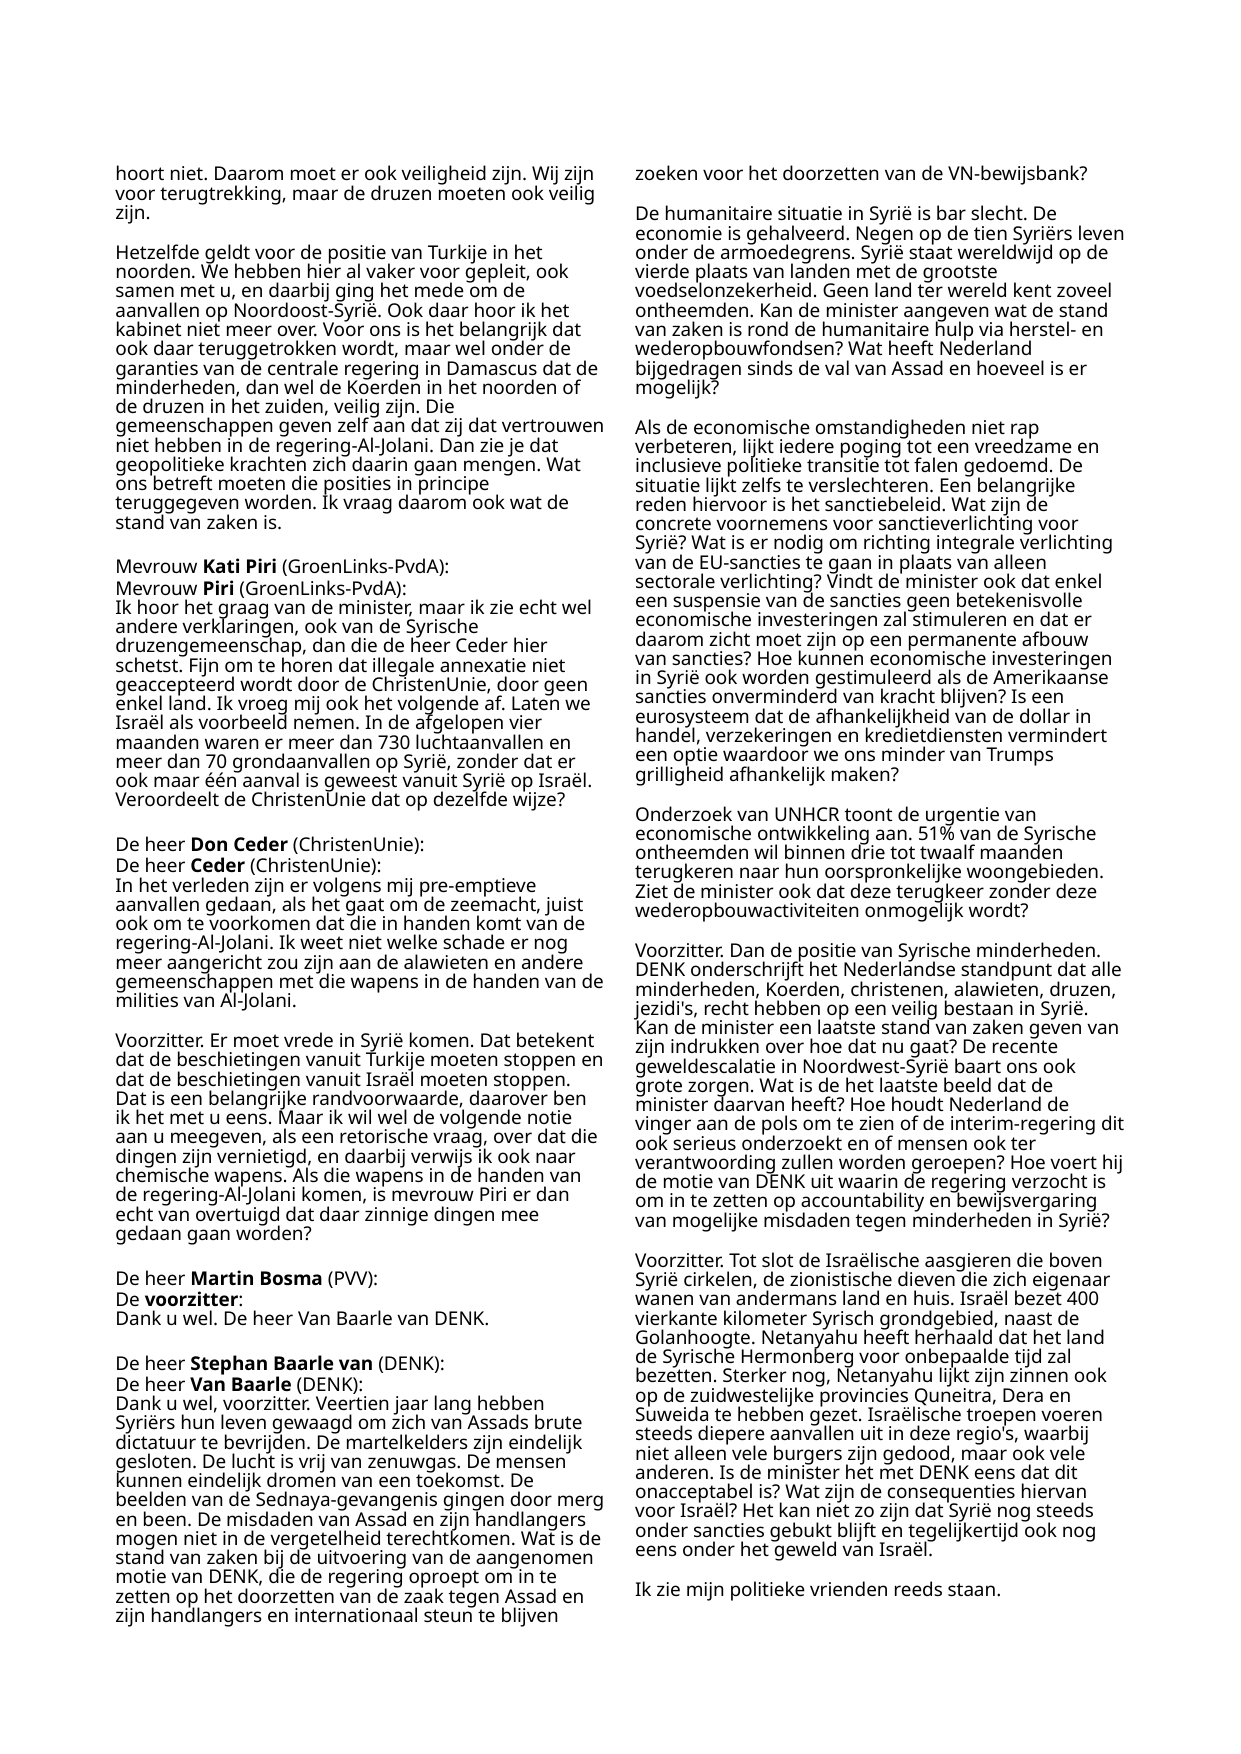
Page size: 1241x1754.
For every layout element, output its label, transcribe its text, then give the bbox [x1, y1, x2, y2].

text Ik zie mijn politieke vrienden reeds staan. [635, 1581, 1125, 1600]
text De heer Stephan Baarle van (DENK): [115, 1350, 605, 1376]
text Als de economische omstandigheden niet rap verbeteren, lijkt iedere poging tot een vreedzame en inclusieve politieke transitie tot falen gedoemd. De situatie lijkt zelfs te verslechteren. Een belangrijke reden hiervoor is het sanctiebeleid. Wat zijn de concrete voornemens voor sanctieverlichting voor Syrië? Wat is er nodig om richting integrale verlichting van de EU-sancties te gaan in plaats van alleen sectorale verlichting? Vindt de minister ook dat enkel een suspensie van de sancties geen betekenisvolle economische investeringen zal stimuleren en dat er daarom zicht moet zijn op een permanente afbouw van sancties? Hoe kunnen economische investeringen in Syrië ook worden gestimuleerd als de Amerikaanse sancties onverminderd van kracht blijven? Is een eurosysteem dat de afhankelijkheid van de dollar in handel, verzekeringen en kredietdiensten vermindert een optie waardoor we ons minder van Trumps grilligheid afhankelijk maken? [635, 419, 1125, 785]
text zoeken voor het doorzetten van de VN-bewijsbank? [635, 165, 1125, 184]
text De heer Martin Bosma (PVV): [115, 1265, 605, 1291]
text Onderzoek van UNHCR toont de urgentie van economische ontwikkeling aan. 51% van de Syrische ontheemden wil binnen drie tot twaalf maanden terugkeren naar hun oorspronkelijke woongebieden. Ziet de minister ook dat deze terugkeer zonder deze wederopbouwactiviteiten onmogelijk wordt? [635, 806, 1125, 921]
text Voorzitter. Er moet vrede in Syrië komen. Dat betekent dat de beschietingen vanuit Turkije moeten stoppen en dat de beschietingen vanuit Israël moeten stoppen. Dat is een belangrijke randvoorwaarde, daarover ben ik het met u eens. Maar ik wil wel de volgende notie aan u meegeven, als een retorische vraag, over dat die dingen zijn vernietigd, en daarbij verwijs ik ook naar chemische wapens. Als die wapens in de handen van de regering-Al-Jolani komen, is mevrouw Piri er dan echt van overtuigd dat daar zinnige dingen mee gedaan gaan worden? [115, 1032, 605, 1244]
text Voorzitter. Dan de positie van Syrische minderheden. DENK onderschrijft het Nederlandse standpunt dat alle minderheden, Koerden, christenen, alawieten, druzen, jezidi's, recht hebben op een veilig bestaan in Syrië. Kan de minister een laatste stand van zaken geven van zijn indrukken over hoe dat nu gaat? De recente geweldescalatie in Noordwest-Syrië baart ons ook grote zorgen. Wat is de het laatste beeld dat de minister daarvan heeft? Hoe houdt Nederland de vinger aan de pols om te zien of de interim-regering dit ook serieus onderzoekt en of mensen ook ter verantwoording zullen worden geroepen? Hoe voert hij de motie van DENK uit waarin de regering verzocht is om in te zetten op accountability en bewijsvergaring van mogelijke misdaden tegen minderheden in Syrië? [635, 942, 1125, 1231]
text Voorzitter. Tot slot de Israëlische aasgieren die boven Syrië cirkelen, de zionistische dieven die zich eigenaar wanen van andermans land en huis. Israël bezet 400 vierkante kilometer Syrisch grondgebied, naast de Golanhoogte. Netanyahu heeft herhaald dat het land de Syrische Hermonberg voor onbepaalde tijd zal bezetten. Sterker nog, Netanyahu lijkt zijn zinnen ook op de zuidwestelijke provincies Quneitra, Dera en Suweida te hebben gezet. Israëlische troepen voeren steeds diepere aanvallen uit in deze regio's, waarbij niet alleen vele burgers zijn gedood, maar ook vele anderen. Is de minister het met DENK eens dat dit onacceptabel is? Wat zijn de consequenties hiervan voor Israël? Het kan niet zo zijn dat Syrië nog steeds onder sancties gebukt blijft en tegelijkertijd ook nog eens onder het geweld van Israël. [635, 1252, 1125, 1560]
text In het verleden zijn er volgens mij pre-emptieve aanvallen gedaan, als het gaat om de zeemacht, juist ook om te voorkomen dat die in handen komt van de regering-Al-Jolani. Ik weet niet welke schade er nog meer aangericht zou zijn aan de alawieten en andere gemeenschappen met die wapens in de handen van de milities van Al-Jolani. [115, 877, 605, 1011]
text Ik hoor het graag van de minister, maar ik zie echt wel andere verklaringen, ook van de Syrische druzengemeenschap, dan die de heer Ceder hier schetst. Fijn om te horen dat illegale annexatie niet geaccepteerd wordt door de ChristenUnie, door geen enkel land. Ik vroeg mij ook het volgende af. Laten we Israël als voorbeeld nemen. In de afgelopen vier maanden waren er meer dan 730 luchtaanvallen en meer dan 70 grondaanvallen op Syrië, zonder dat er ook maar één aanval is geweest vanuit Syrië op Israël. Veroordeelt de ChristenUnie dat op dezelfde wijze? [115, 599, 605, 811]
text De heer Van Baarle (DENK): [115, 1376, 605, 1395]
text Mevrouw Kati Piri (GroenLinks-PvdA): [115, 554, 605, 579]
text De heer Ceder (ChristenUnie): [115, 857, 605, 877]
text De heer Don Ceder (ChristenUnie): [115, 832, 605, 857]
text Hetzelfde geldt voor de positie van Turkije in het noorden. We hebben hier al vaker voor gepleit, ook samen met u, en daarbij ging het mede om de aanvallen op Noordoost-Syrië. Ook daar hoor ik het kabinet niet meer over. Voor ons is het belangrijk dat ook daar teruggetrokken wordt, maar wel onder de garanties van de centrale regering in Damascus dat de minderheden, dan wel de Koerden in het noorden of de druzen in het zuiden, veilig zijn. Die gemeenschappen geven zelf aan dat zij dat vertrouwen niet hebben in de regering-Al-Jolani. Dan zie je dat geopolitieke krachten zich daarin gaan mengen. Wat ons betreft moeten die posities in principe teruggegeven worden. Ik vraag daarom ook wat de stand van zaken is. [115, 244, 605, 533]
text De voorzitter: [115, 1291, 605, 1310]
text Mevrouw Piri (GroenLinks-PvdA): [115, 579, 605, 599]
text Dank u wel, voorzitter. Veertien jaar lang hebben Syriërs hun leven gewaagd om zich van Assads brute dictatuur te bevrijden. De martelkelders zijn eindelijk gesloten. De lucht is vrij van zenuwgas. De mensen kunnen eindelijk dromen van een toekomst. De beelden van de Sednaya-gevangenis gingen door merg en been. De misdaden van Assad en zijn handlangers mogen niet in de vergetelheid terechtkomen. Wat is de stand van zaken bij de uitvoering van de aangenomen motie van DENK, die de regering oproept om in te zetten op het doorzetten van de zaak tegen Assad en zijn handlangers en internationaal steun te blijven [115, 1395, 605, 1626]
text Dank u wel. De heer Van Baarle van DENK. [115, 1310, 605, 1329]
text De humanitaire situatie in Syrië is bar slecht. De economie is gehalveerd. Negen op de tien Syriërs leven onder de armoedegrens. Syrië staat wereldwijd op de vierde plaats van landen met de grootste voedselonzekerheid. Geen land ter wereld kent zoveel ontheemden. Kan de minister aangeven wat de stand van zaken is rond de humanitaire hulp via herstel- en wederopbouwfondsen? Wat heeft Nederland bijgedragen sinds de val van Assad en hoeveel is er mogelijk? [635, 205, 1125, 398]
text hoort niet. Daarom moet er ook veiligheid zijn. Wij zijn voor terugtrekking, maar de druzen moeten ook veilig zijn. [115, 165, 605, 223]
